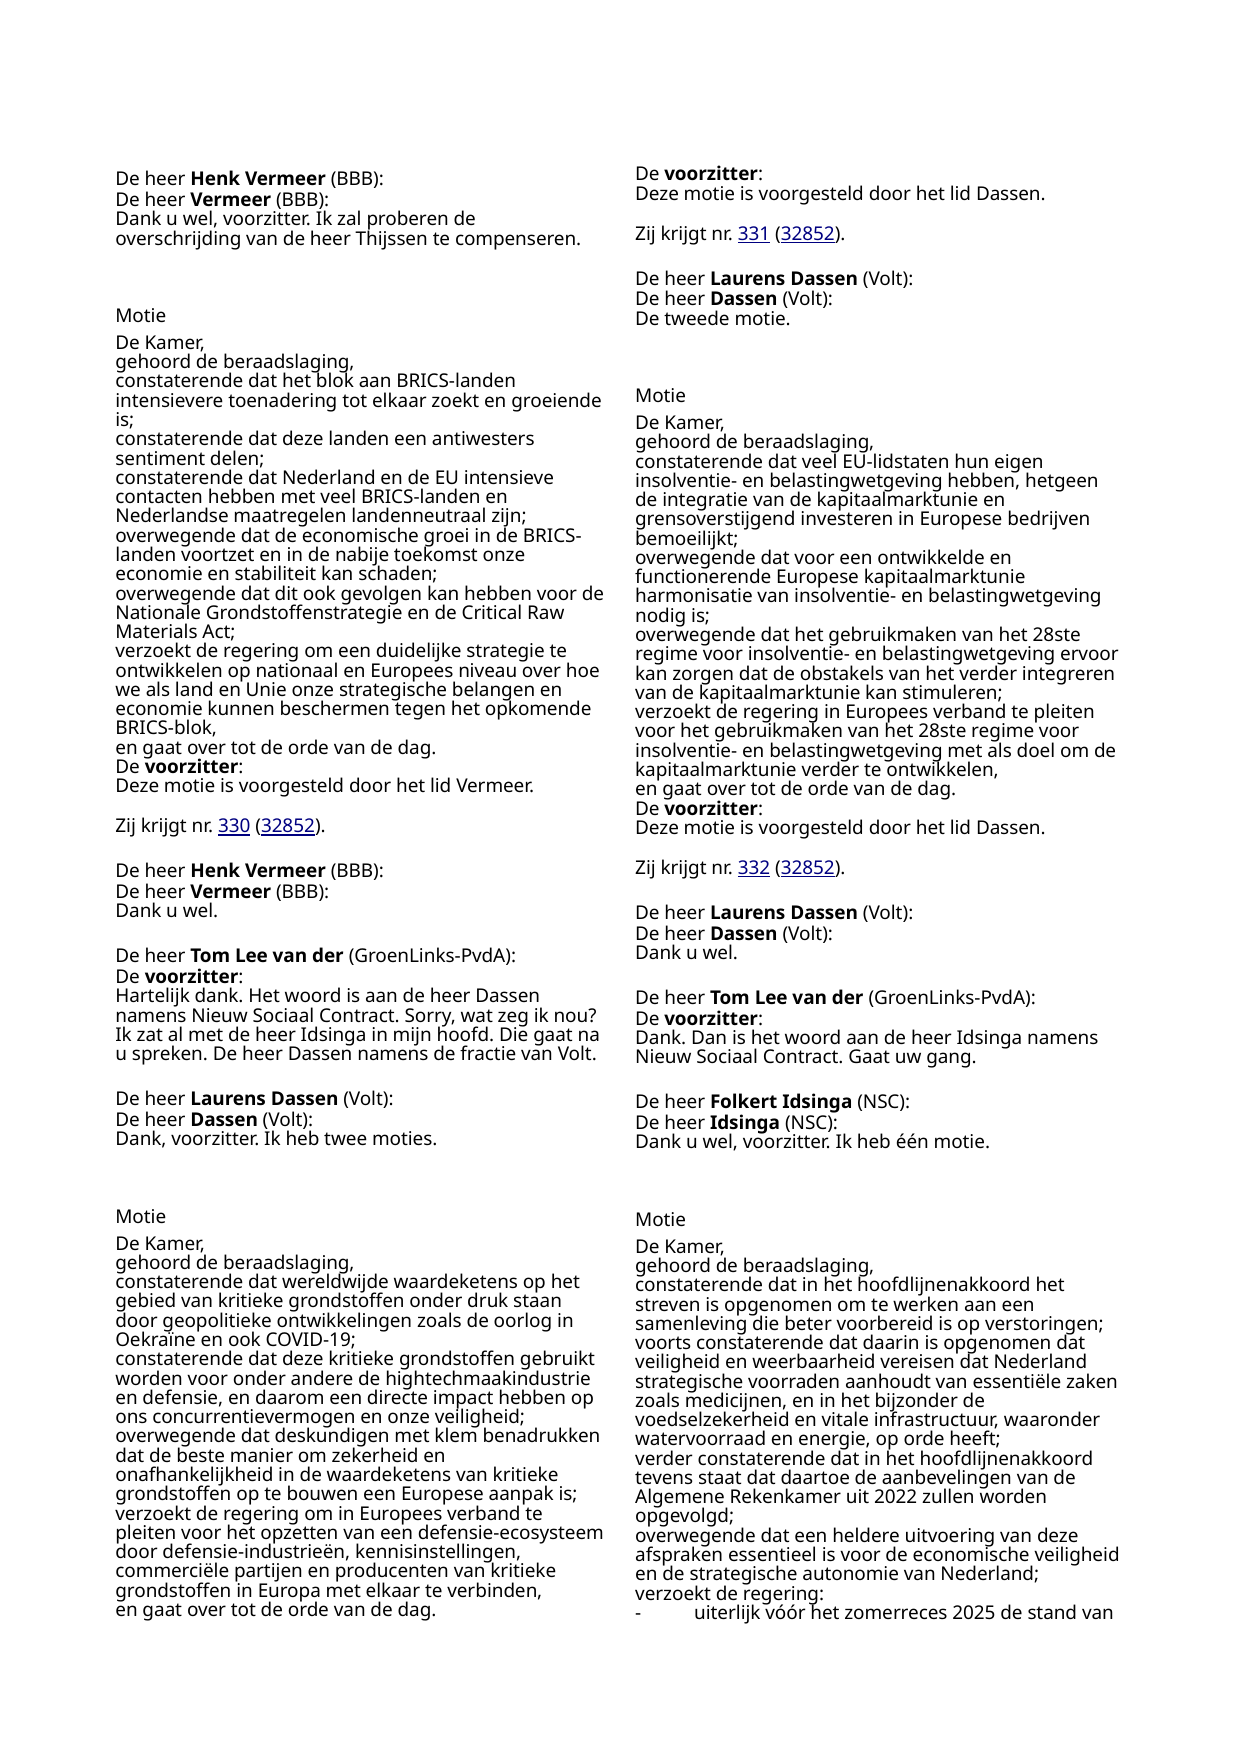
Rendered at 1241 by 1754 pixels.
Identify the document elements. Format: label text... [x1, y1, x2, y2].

text overwegende dat de economische groei in de BRICS-landen voortzet en in de nabije toekomst onze economie en stabiliteit kan schaden; [115, 527, 605, 584]
text Motie [635, 1206, 1125, 1232]
text verzoekt de regering in Europees verband te pleiten voor het gebruikmaken van het 28ste regime voor insolventie- en belastingwetgeving met als doel om de kapitaalmarktunie verder te ontwikkelen, [635, 703, 1125, 780]
text constaterende dat deze kritieke grondstoffen gebruikt worden voor onder andere de hightechmaakindustrie en defensie, en daarom een directe impact hebben op ons concurrentievermogen en onze veiligheid; [115, 1350, 605, 1427]
text Dank u wel. [115, 902, 605, 922]
text constaterende dat Nederland en de EU intensieve contacten hebben met veel BRICS-landen en Nederlandse maatregelen landenneutraal zijn; [115, 469, 605, 527]
text De heer Folkert Idsinga (NSC): [635, 1088, 1125, 1114]
text De heer Dassen (Volt): [635, 924, 1125, 944]
text Zij krijgt nr. 331 (32852). [635, 224, 1125, 244]
text voorts constaterende dat daarin is opgenomen dat veiligheid en weerbaarheid vereisen dat Nederland strategische voorraden aanhoudt van essentiële zaken zoals medicijnen, en in het bijzonder de voedselzekerheid en vitale infrastructuur, waaronder watervoorraad en energie, op orde heeft; [635, 1334, 1125, 1450]
text Deze motie is voorgesteld door het lid Dassen. [635, 819, 1125, 838]
text De voorzitter: [635, 1010, 1125, 1029]
text De heer Vermeer (BBB): [115, 883, 605, 902]
text Hartelijk dank. Het woord is aan de heer Dassen namens Nieuw Sociaal Contract. Sorry, wat zeg ik nou? Ik zat al met de heer Idsinga in mijn hoofd. Die gaat na u spreken. De heer Dassen namens de fractie van Volt. [115, 987, 605, 1064]
text constaterende dat het blok aan BRICS-landen intensievere toenadering tot elkaar zoekt en groeiende is; [115, 372, 605, 430]
text verzoekt de regering om in Europees verband te pleiten voor het opzetten van een defensie-ecosysteem door defensie-industrieën, kennisinstellingen, commerciële partijen en producenten van kritieke grondstoffen in Europa met elkaar te verbinden, [115, 1504, 605, 1601]
text Deze motie is voorgesteld door het lid Vermeer. [115, 777, 605, 796]
text en gaat over tot de orde van de dag. [635, 780, 1125, 799]
text gehoord de beraadslaging, [635, 1257, 1125, 1276]
text gehoord de beraadslaging, [635, 433, 1125, 453]
text De heer Dassen (Volt): [115, 1111, 605, 1130]
text De heer Vermeer (BBB): [115, 191, 605, 210]
text De voorzitter: [115, 758, 605, 777]
text De heer Idsinga (NSC): [635, 1114, 1125, 1133]
text Zij krijgt nr. 332 (32852). [635, 859, 1125, 878]
text constaterende dat in het hoofdlijnenakkoord het streven is opgenomen om te werken aan een samenleving die beter voorbereid is op verstoringen; [635, 1276, 1125, 1334]
text De heer Laurens Dassen (Volt): [115, 1085, 605, 1111]
text Zij krijgt nr. 330 (32852). [115, 817, 605, 836]
text overwegende dat dit ook gevolgen kan hebben voor de Nationale Grondstoffenstrategie en de Critical Raw Materials Act; [115, 584, 605, 642]
text gehoord de beraadslaging, [115, 1254, 605, 1273]
text Dank u wel. [635, 944, 1125, 963]
text De Kamer, [115, 334, 605, 353]
text Motie [115, 302, 605, 328]
text De Kamer, [635, 414, 1125, 433]
text Deze motie is voorgesteld door het lid Dassen. [635, 184, 1125, 204]
text constaterende dat deze landen een antiwesters sentiment delen; [115, 430, 605, 469]
text Dank u wel, voorzitter. Ik zal proberen de overschrijding van de heer Thijssen te compenseren. [115, 210, 605, 249]
text constaterende dat veel EU-lidstaten hun eigen insolventie- en belastingwetgeving hebben, hetgeen de integratie van de kapitaalmarktunie en grensoverstijgend investeren in Europese bedrijven bemoeilijkt; [635, 453, 1125, 549]
text verzoekt de regering om een duidelijke strategie te ontwikkelen op nationaal en Europees niveau over hoe we als land en Unie onze strategische belangen en economie kunnen beschermen tegen het opkomende BRICS-blok, [115, 642, 605, 739]
text overwegende dat voor een ontwikkelde en functionerende Europese kapitaalmarktunie harmonisatie van insolventie- en belastingwetgeving nodig is; [635, 549, 1125, 626]
text overwegende dat een heldere uitvoering van deze afspraken essentieel is voor de economische veiligheid en de strategische autonomie van Nederland; [635, 1527, 1125, 1584]
text en gaat over tot de orde van de dag. [115, 1601, 605, 1620]
text De heer Dassen (Volt): [635, 290, 1125, 310]
text gehoord de beraadslaging, [115, 353, 605, 372]
text verder constaterende dat in het hoofdlijnenakkoord tevens staat dat daartoe de aanbevelingen van de Algemene Rekenkamer uit 2022 zullen worden opgevolgd; [635, 1450, 1125, 1527]
text De heer Laurens Dassen (Volt): [635, 899, 1125, 924]
text Dank. Dan is het woord aan de heer Idsinga namens Nieuw Sociaal Contract. Gaat uw gang. [635, 1029, 1125, 1067]
text en gaat over tot de orde van de dag. [115, 739, 605, 758]
text Motie [635, 382, 1125, 408]
text constaterende dat wereldwijde waardeketens op het gebied van kritieke grondstoffen onder druk staan door geopolitieke ontwikkelingen zoals de oorlog in Oekraïne en ook COVID-19; [115, 1273, 605, 1350]
text Dank u wel, voorzitter. Ik heb één motie. [635, 1133, 1125, 1153]
text overwegende dat het gebruikmaken van het 28ste regime voor insolventie- en belastingwetgeving ervoor kan zorgen dat de obstakels van het verder integreren van de kapitaalmarktunie kan stimuleren; [635, 626, 1125, 703]
text De voorzitter: [635, 799, 1125, 819]
text overwegende dat deskundigen met klem benadrukken dat de beste manier om zekerheid en onafhankelijkheid in de waardeketens van kritieke grondstoffen op te bouwen een Europese aanpak is; [115, 1427, 605, 1504]
text De heer Henk Vermeer (BBB): [115, 165, 605, 191]
text De voorzitter: [635, 165, 1125, 184]
text De Kamer, [115, 1235, 605, 1254]
text De Kamer, [635, 1238, 1125, 1257]
text Motie [115, 1203, 605, 1229]
text De voorzitter: [115, 968, 605, 987]
text verzoekt de regering: [635, 1584, 1125, 1604]
text De heer Tom Lee van der (GroenLinks-PvdA): [115, 942, 605, 968]
text De heer Laurens Dassen (Volt): [635, 265, 1125, 290]
text De tweede motie. [635, 310, 1125, 329]
text Dank, voorzitter. Ik heb twee moties. [115, 1130, 605, 1149]
text De heer Henk Vermeer (BBB): [115, 857, 605, 883]
list uiterlijk vóór het zomerreces 2025 de stand van [635, 1604, 1125, 1623]
text De heer Tom Lee van der (GroenLinks-PvdA): [635, 984, 1125, 1010]
